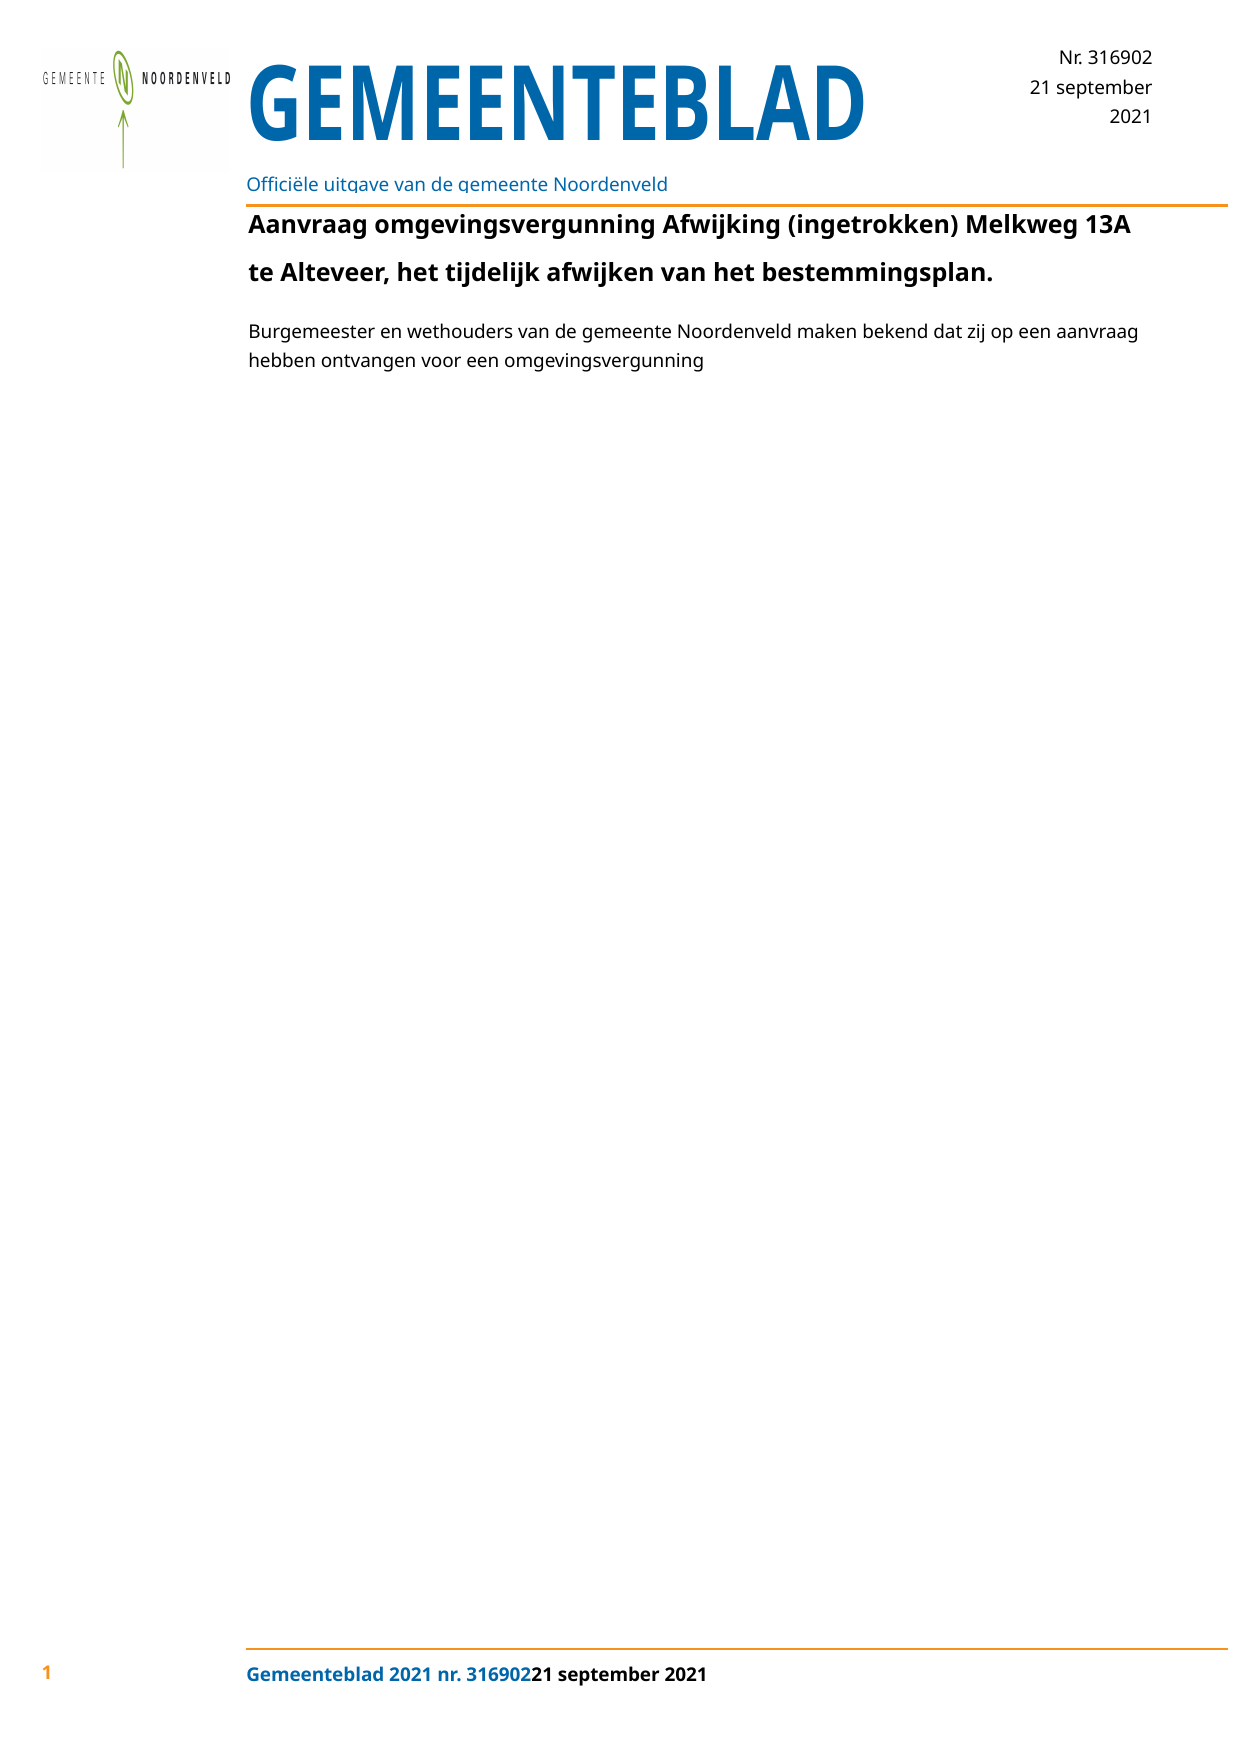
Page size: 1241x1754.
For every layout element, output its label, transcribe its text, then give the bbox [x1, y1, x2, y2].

text Aanvraag omgevingsvergunning Afwijking (ingetrokken) Melkweg 13A te Alteveer, het tijdelijk afwijken van het bestemmingsplan. [248, 207, 1152, 288]
picture [41, 47, 231, 172]
text Burgemeester en wethouders van de gemeente Noordenveld maken bekend dat zij op een aanvraag hebben ontvangen voor een omgevingsvergunning [248, 318, 1152, 373]
